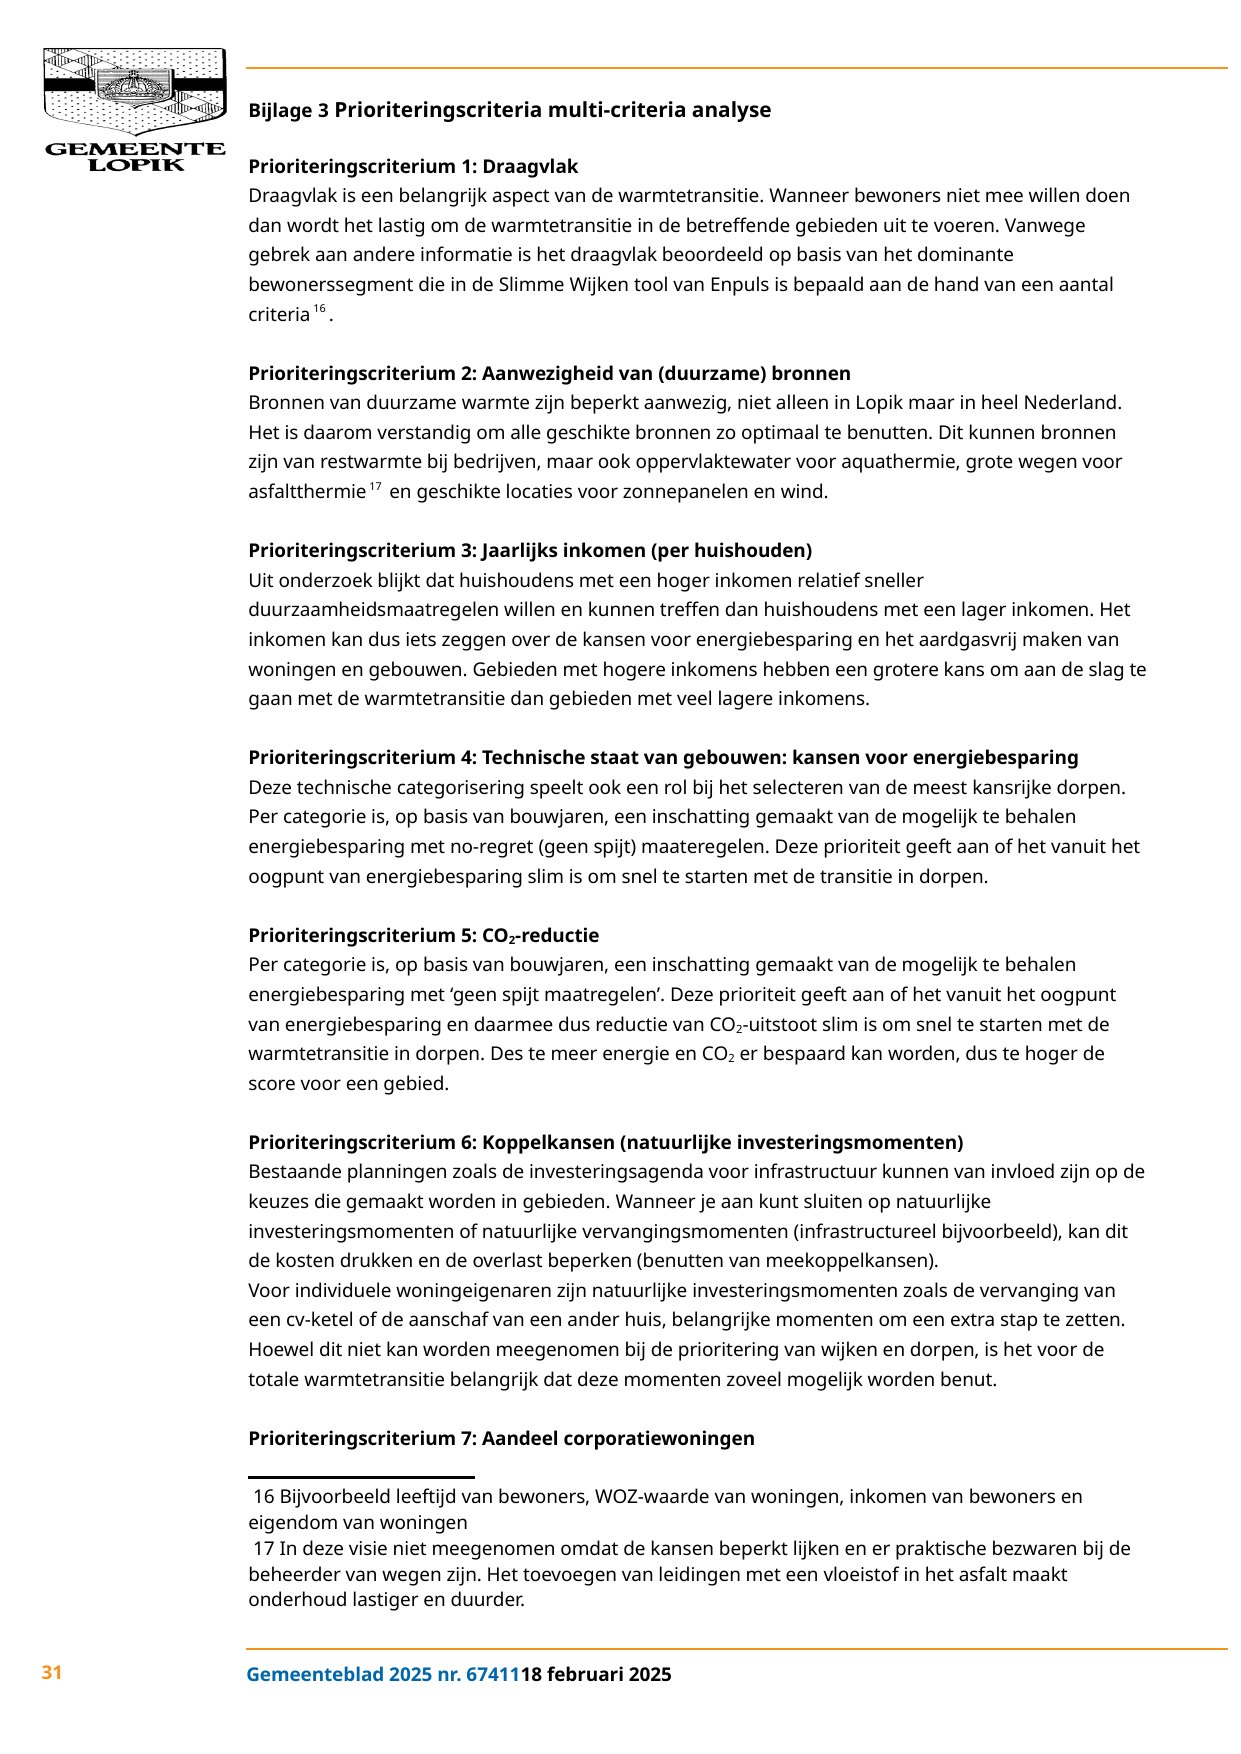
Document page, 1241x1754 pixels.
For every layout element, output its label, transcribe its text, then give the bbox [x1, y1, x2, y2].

text Prioriteringscriterium 2: Aanwezigheid van (duurzame) bronnen [248, 360, 1152, 386]
text Bijvoorbeeld leeftijd van bewoners, WOZ-waarde van woningen, inkomen van bewoners en eigendom van woningen [248, 1483, 1152, 1535]
text Bronnen van duurzame warmte zijn beperkt aanwezig, niet alleen in Lopik maar in heel Nederland. Het is daarom verstandig om alle geschikte bronnen zo optimaal te benutten. Dit kunnen bronnen zijn van restwarmte bij bedrijven, maar ook oppervlaktewater voor aquathermie, grote wegen voor asfaltthermie en geschikte locaties voor zonnepanelen en wind. [248, 389, 1152, 504]
text Prioriteringscriterium 5: CO2-reductie [248, 922, 1152, 948]
text Prioriteringscriterium 6: Koppelkansen (natuurlijke investeringsmomenten) [248, 1129, 1152, 1155]
text Bestaande planningen zoals de investeringsagenda voor infrastructuur kunnen van invloed zijn op de keuzes die gemaakt worden in gebieden. Wanneer je aan kunt sluiten op natuurlijke investeringsmomenten of natuurlijke vervangingsmomenten (infrastructureel bijvoorbeeld), kan dit de kosten drukken en de overlast beperken (benutten van meekoppelkansen). [248, 1159, 1152, 1273]
text Per categorie is, op basis van bouwjaren, een inschatting gemaakt van de mogelijk te behalen energiebesparing met ‘geen spijt maatregelen’. Deze prioriteit geeft aan of het vanuit het oogpunt van energiebesparing en daarmee dus reductie van CO2-uitstoot slim is om snel te starten met de warmtetransitie in dorpen. Des te meer energie en CO2 er bespaard kan worden, dus te hoger de score voor een gebied. [248, 952, 1152, 1096]
text Deze technische categorisering speelt ook een rol bij het selecteren van de meest kansrijke dorpen. Per categorie is, op basis van bouwjaren, een inschatting gemaakt van de mogelijk te behalen energiebesparing met no-regret (geen spijt) maateregelen. Deze prioriteit geeft aan of het vanuit het oogpunt van energiebesparing slim is om snel te starten met de transitie in dorpen. [248, 774, 1152, 889]
text Uit onderzoek blijkt dat huishoudens met een hoger inkomen relatief sneller duurzaamheidsmaatregelen willen en kunnen treffen dan huishoudens met een lager inkomen. Het inkomen kan dus iets zeggen over de kansen voor energiebesparing en het aardgasvrij maken van woningen en gebouwen. Gebieden met hogere inkomens hebben een grotere kans om aan de slag te gaan met de warmtetransitie dan gebieden met veel lagere inkomens. [248, 567, 1152, 711]
text Draagvlak is een belangrijk aspect van de warmtetransitie. Wanneer bewoners niet mee willen doen dan wordt het lastig om de warmtetransitie in de betreffende gebieden uit te voeren. Vanwege gebrek aan andere informatie is het draagvlak beoordeeld op basis van het dominante bewonerssegment die in de Slimme Wijken tool van Enpuls is bepaald aan de hand van een aantal criteria. [248, 182, 1152, 327]
text In deze visie niet meegenomen omdat de kansen beperkt lijken en er praktische bezwaren bij de beheerder van wegen zijn. Het toevoegen van leidingen met een vloeistof in het asfalt maakt onderhoud lastiger en duurder. [248, 1535, 1152, 1612]
text Prioriteringscriterium 1: Draagvlak [248, 153, 1152, 179]
text Voor individuele woningeigenaren zijn natuurlijke investeringsmomenten zoals de vervanging van een cv-ketel of de aanschaf van een ander huis, belangrijke momenten om een extra stap te zetten. Hoewel dit niet kan worden meegenomen bij de prioritering van wijken en dorpen, is het voor de totale warmtetransitie belangrijk dat deze momenten zoveel mogelijk worden benut. [248, 1277, 1152, 1392]
text Prioriteringscriterium 3: Jaarlijks inkomen (per huishouden) [248, 537, 1152, 563]
text Prioriteringscriterium 4: Technische staat van gebouwen: kansen voor energiebesparing [248, 744, 1152, 770]
text Prioriteringscriterium 7: Aandeel corporatiewoningen [248, 1425, 1152, 1451]
picture [41, 47, 231, 172]
text Bijlage 3 Prioriteringscriteria multi-criteria analyse [248, 95, 1152, 123]
